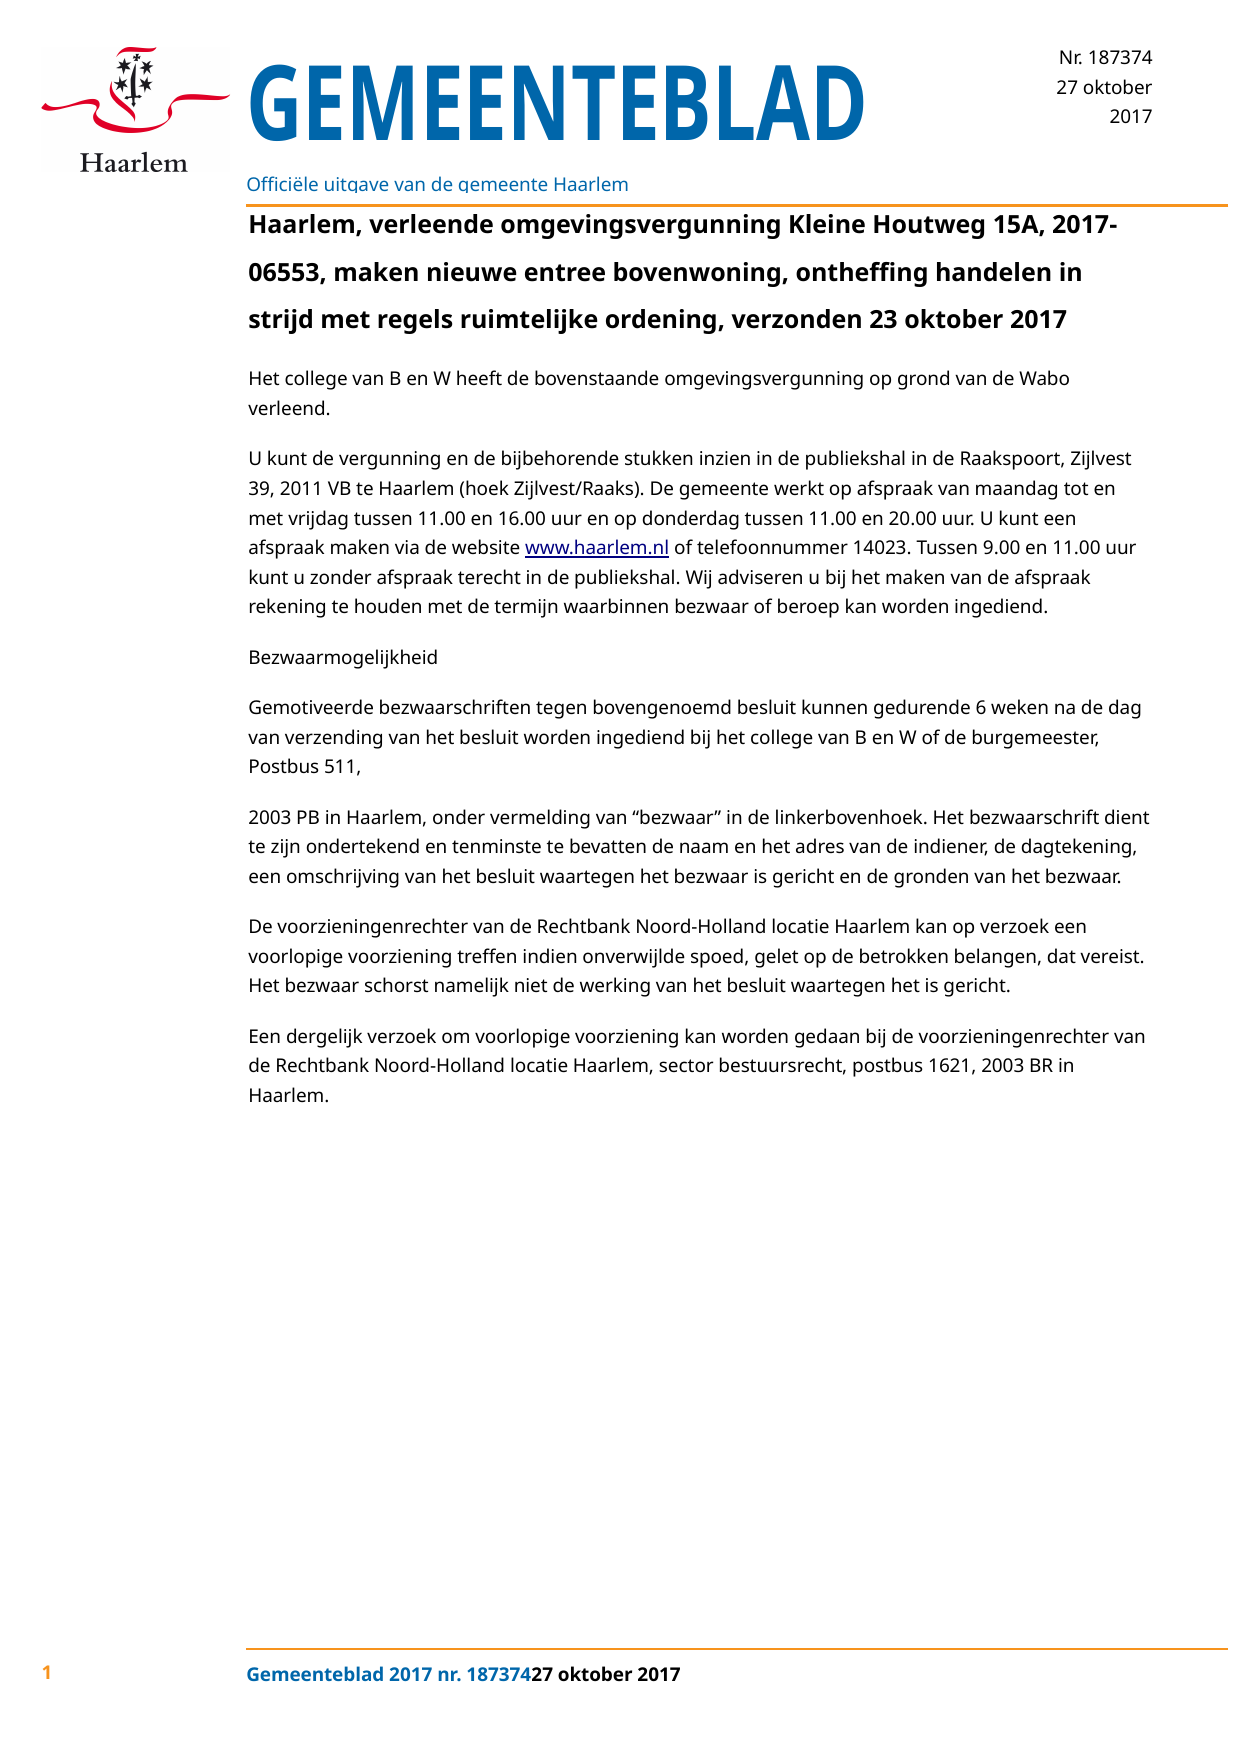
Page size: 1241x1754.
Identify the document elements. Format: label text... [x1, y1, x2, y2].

text Gemotiveerde bezwaarschriften tegen bovengenoemd besluit kunnen gedurende 6 weken na de dag van verzending van het besluit worden ingediend bij het college van B en W of de burgemeester, Postbus 511, [248, 694, 1152, 779]
text U kunt de vergunning en de bijbehorende stukken inzien in de publiekshal in de Raakspoort, Zijlvest 39, 2011 VB te Haarlem (hoek Zijlvest/Raaks). De gemeente werkt op afspraak van maandag tot en met vrijdag tussen 11.00 en 16.00 uur en op donderdag tussen 11.00 en 20.00 uur. U kunt een afspraak maken via de website www.haarlem.nl of telefoonnummer 14023. Tussen 9.00 en 11.00 uur kunt u zonder afspraak terecht in de publiekshal. Wij adviseren u bij het maken van de afspraak rekening te houden met de termijn waarbinnen bezwaar of beroep kan worden ingediend. [248, 446, 1152, 619]
text Het college van B en W heeft de bovenstaande omgevingsvergunning op grond van de Wabo verleend. [248, 366, 1152, 421]
text 2003 PB in Haarlem, onder vermelding van “bezwaar” in de linkerbovenhoek. Het bezwaarschrift dient te zijn ondertekend en tenminste te bevatten de naam en het adres van de indiener, de dagtekening, een omschrijving van het besluit waartegen het bezwaar is gericht en de gronden van het bezwaar. [248, 804, 1152, 889]
text De voorzieningenrechter van de Rechtbank Noord-Holland locatie Haarlem kan op verzoek een voorlopige voorziening treffen indien onverwijlde spoed, gelet op de betrokken belangen, dat vereist. Het bezwaar schorst namelijk niet de werking van het besluit waartegen het is gericht. [248, 913, 1152, 998]
text Een dergelijk verzoek om voorlopige voorziening kan worden gedaan bij de voorzieningenrechter van de Rechtbank Noord-Holland locatie Haarlem, sector bestuursrecht, postbus 1621, 2003 BR in Haarlem. [248, 1023, 1152, 1108]
text Haarlem, verleende omgevingsvergunning Kleine Houtweg 15A, 2017-06553, maken nieuwe entree bovenwoning, ontheffing handelen in strijd met regels ruimtelijke ordening, verzonden 23 oktober 2017 [248, 207, 1152, 336]
picture [41, 47, 231, 172]
text Bezwaarmogelijkheid [248, 644, 1152, 669]
